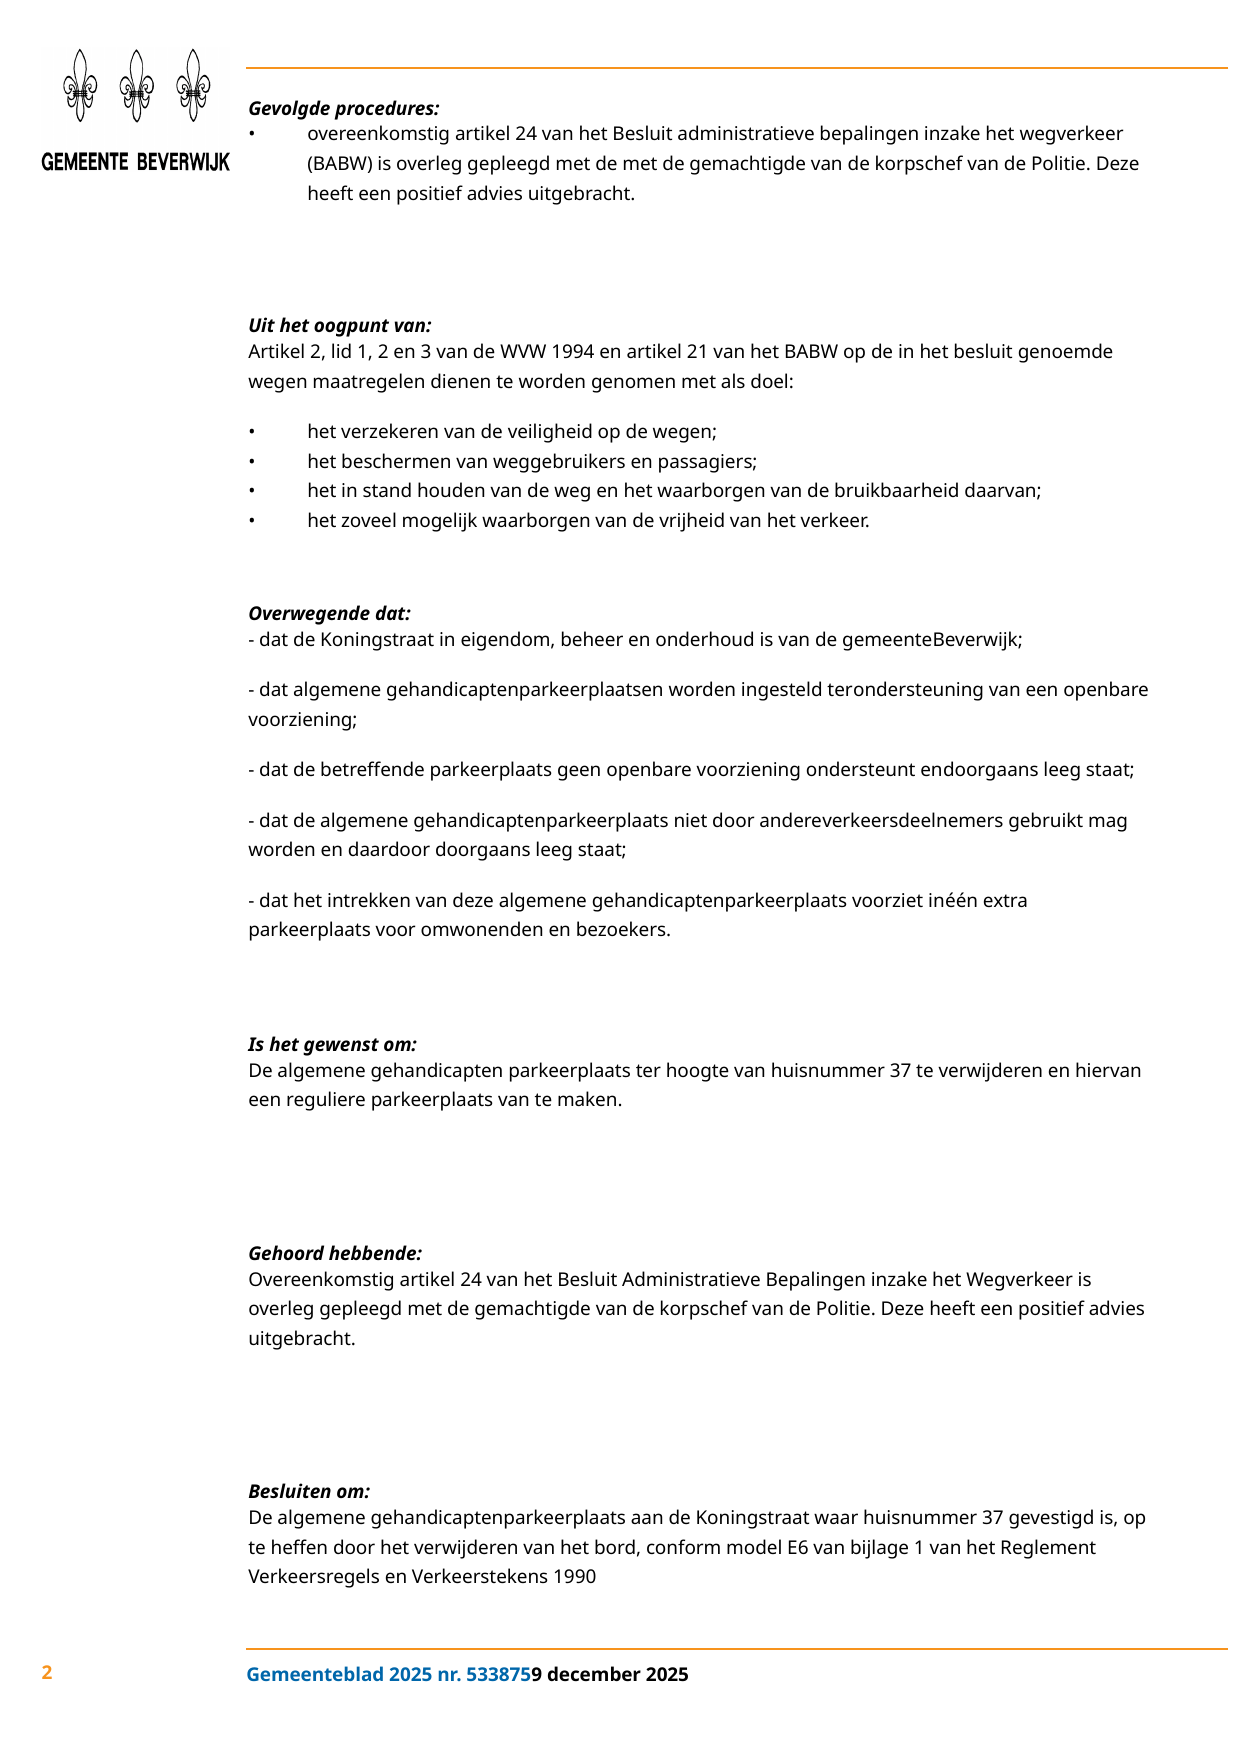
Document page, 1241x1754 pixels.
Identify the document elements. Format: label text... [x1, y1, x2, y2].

list het beschermen van weggebruikers en passagiers; [248, 448, 1152, 473]
list overeenkomstig artikel 24 van het Besluit administratieve bepalingen inzake het wegverkeer (BABW) is overleg gepleegd met de met de gemachtigde van de korpschef van de Politie. Deze heeft een positief advies uitgebracht. [248, 121, 1152, 205]
text Is het gewenst om: [248, 1031, 1152, 1057]
text Gehoord hebbende: [248, 1240, 1152, 1266]
list het verzekeren van de veiligheid op de wegen; [248, 418, 1152, 444]
list het zoveel mogelijk waarborgen van de vrijheid van het verkeer. [248, 507, 1152, 533]
text - dat de algemene gehandicaptenparkeerplaats niet door andereverkeersdeelnemers gebruikt mag worden en daardoor doorgaans leeg staat; [248, 807, 1152, 862]
text - dat de betreffende parkeerplaats geen openbare voorziening ondersteunt endoorgaans leeg staat; [248, 757, 1152, 782]
picture [41, 47, 231, 172]
text Gevolgde procedures: [248, 95, 1152, 121]
text Besluiten om: [248, 1478, 1152, 1504]
text Artikel 2, lid 1, 2 en 3 van de WVW 1994 en artikel 21 van het BABW op de in het besluit genoemde wegen maatregelen dienen te worden genomen met als doel: [248, 338, 1152, 393]
text De algemene gehandicapten parkeerplaats ter hoogte van huisnummer 37 te verwijderen en hiervan een reguliere parkeerplaats van te maken. [248, 1057, 1152, 1112]
text - dat algemene gehandicaptenparkeerplaatsen worden ingesteld terondersteuning van een openbare voorziening; [248, 677, 1152, 732]
text Overeenkomstig artikel 24 van het Besluit Administratieve Bepalingen inzake het Wegverkeer is overleg gepleegd met de gemachtigde van de korpschef van de Politie. Deze heeft een positief advies uitgebracht. [248, 1266, 1152, 1351]
text Uit het oogpunt van: [248, 312, 1152, 338]
text De algemene gehandicaptenparkeerplaats aan de Koningstraat waar huisnummer 37 gevestigd is, op te heffen door het verwijderen van het bord, conform model E6 van bijlage 1 van het Reglement Verkeersregels en Verkeerstekens 1990 [248, 1504, 1152, 1589]
text - dat de Koningstraat in eigendom, beheer en onderhoud is van de gemeenteBeverwijk; [248, 626, 1152, 652]
list het in stand houden van de weg en het waarborgen van de bruikbaarheid daarvan; [248, 477, 1152, 503]
text Overwegende dat: [248, 601, 1152, 626]
text - dat het intrekken van deze algemene gehandicaptenparkeerplaats voorziet inéén extra parkeerplaats voor omwonenden en bezoekers. [248, 887, 1152, 942]
